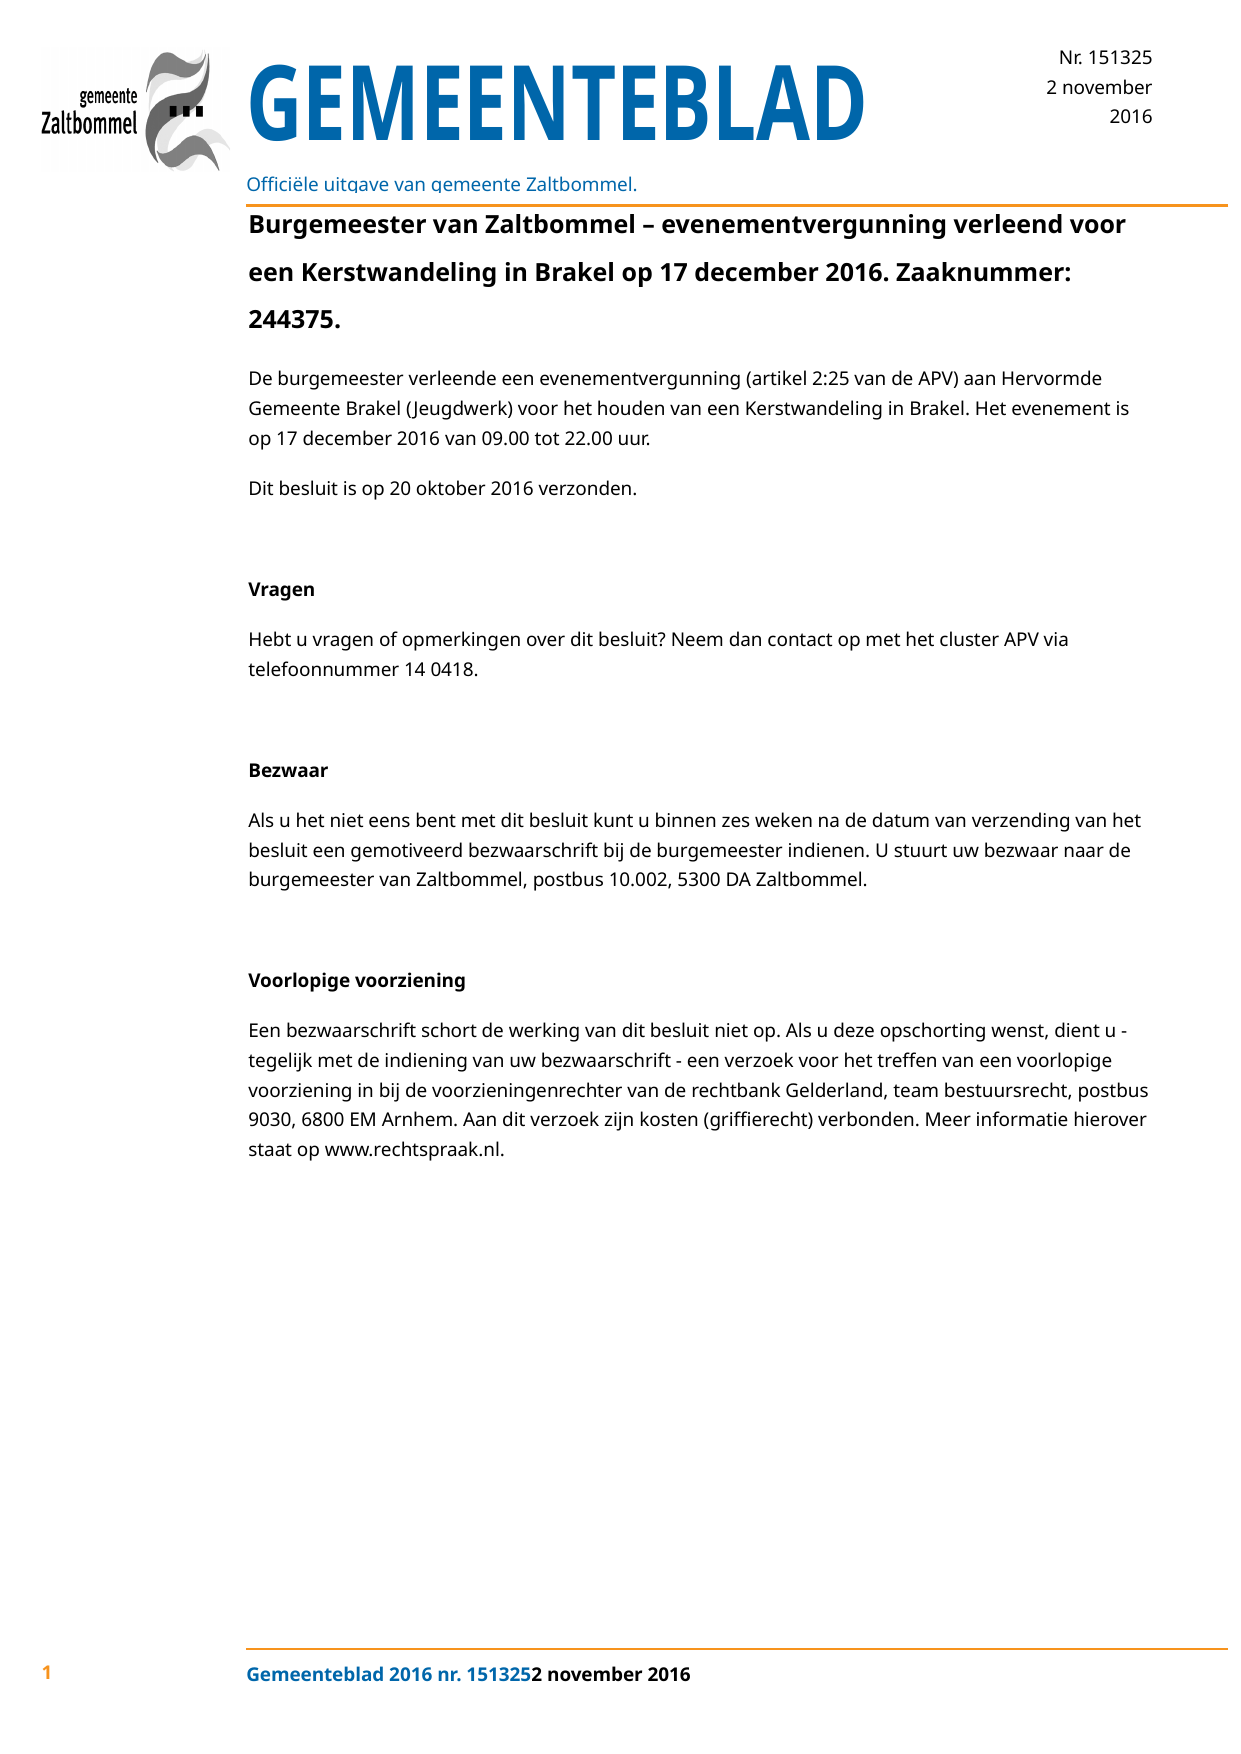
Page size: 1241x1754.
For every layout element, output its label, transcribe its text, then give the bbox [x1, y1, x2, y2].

text Als u het niet eens bent met dit besluit kunt u binnen zes weken na de datum van verzending van het besluit een gemotiveerd bezwaarschrift bij de burgemeester indienen. U stuurt uw bezwaar naar de burgemeester van Zaltbommel, postbus 10.002, 5300 DA Zaltbommel. [248, 807, 1152, 892]
text Voorlopige voorziening [248, 967, 1152, 993]
text Bezwaar [248, 757, 1152, 782]
text De burgemeester verleende een evenementvergunning (artikel 2:25 van de APV) aan Hervormde Gemeente Brakel (Jeugdwerk) voor het houden van een Kerstwandeling in Brakel. Het evenement is op 17 december 2016 van 09.00 tot 22.00 uur. [248, 366, 1152, 450]
text Een bezwaarschrift schort de werking van dit besluit niet op. Als u deze opschorting wenst, dient u - tegelijk met de indiening van uw bezwaarschrift - een verzoek voor het treffen van een voorlopige voorziening in bij de voorzieningenrechter van de rechtbank Gelderland, team bestuursrecht, postbus 9030, 6800 EM Arnhem. Aan dit verzoek zijn kosten (griffierecht) verbonden. Meer informatie hierover staat op www.rechtspraak.nl. [248, 1018, 1152, 1162]
text Burgemeester van Zaltbommel – evenementvergunning verleend voor een Kerstwandeling in Brakel op 17 december 2016. Zaaknummer: 244375. [248, 207, 1152, 336]
text Vragen [248, 576, 1152, 602]
text Hebt u vragen of opmerkingen over dit besluit? Neem dan contact op met het cluster APV via telefoonnummer 14 0418. [248, 626, 1152, 682]
picture [41, 47, 231, 172]
text Dit besluit is op 20 oktober 2016 verzonden. [248, 475, 1152, 501]
